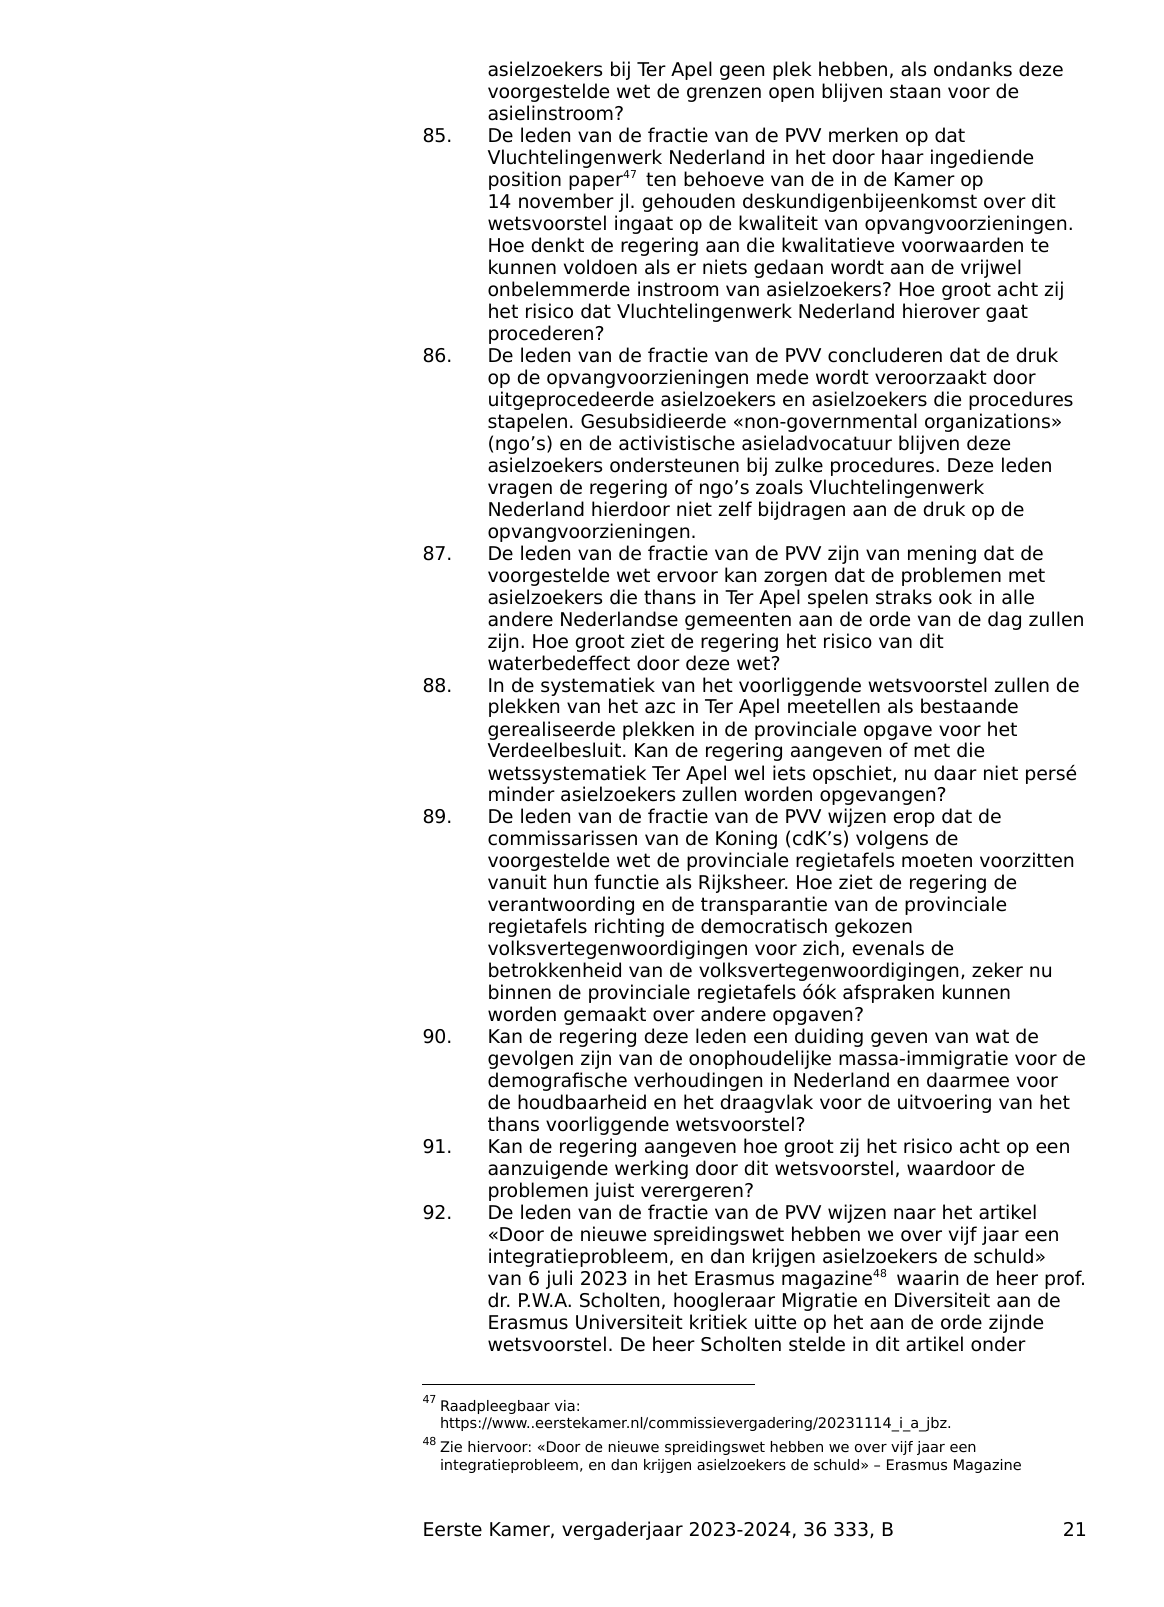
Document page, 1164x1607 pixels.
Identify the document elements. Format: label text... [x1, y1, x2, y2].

text 87. De leden van de fractie van de PVV zijn van mening dat de voorgestelde wet ervoor kan zorgen dat de problemen met asielzoekers die thans in Ter Apel spelen straks ook in alle andere Nederlandse gemeenten aan de orde van de dag zullen zijn. Hoe groot ziet de regering het risico van dit waterbedeffect door deze wet? [422, 543, 1087, 674]
text Zie hiervoor: «Door de nieuwe spreidingswet hebben we over vijf jaar een integratieprobleem, en dan krijgen asielzoekers de schuld» – Erasmus Magazine [422, 1435, 1087, 1474]
text 85. De leden van de fractie van de PVV merken op dat Vluchtelingenwerk Nederland in het door haar ingediende position paper ten behoeve van de in de Kamer op 14 november jl. gehouden deskundigenbijeenkomst over dit wetsvoorstel ingaat op de kwaliteit van opvangvoorzieningen. Hoe denkt de regering aan die kwalitatieve voorwaarden te kunnen voldoen als er niets gedaan wordt aan de vrijwel onbelemmerde instroom van asielzoekers? Hoe groot acht zij het risico dat Vluchtelingenwerk Nederland hierover gaat procederen? [422, 125, 1087, 345]
text 89. De leden van de fractie van de PVV wijzen erop dat de commissarissen van de Koning (cdK’s) volgens de voorgestelde wet de provinciale regietafels moeten voorzitten vanuit hun functie als Rijksheer. Hoe ziet de regering de verantwoording en de transparantie van de provinciale regietafels richting de democratisch gekozen volksvertegenwoordigingen voor zich, evenals de betrokkenheid van de volksvertegenwoordigingen, zeker nu binnen de provinciale regietafels óók afspraken kunnen worden gemaakt over andere opgaven? [422, 806, 1087, 1026]
text 88. In de systematiek van het voorliggende wetsvoorstel zullen de plekken van het azc in Ter Apel meetellen als bestaande gerealiseerde plekken in de provinciale opgave voor het Verdeelbesluit. Kan de regering aangeven of met die wetssystematiek Ter Apel wel iets opschiet, nu daar niet persé minder asielzoekers zullen worden opgevangen? [422, 674, 1087, 806]
text Raadpleegbaar via: https://www..eerstekamer.nl/commissievergadering/20231114_i_a_jbz. [422, 1393, 1087, 1432]
text 86. De leden van de fractie van de PVV concluderen dat de druk op de opvangvoorzieningen mede wordt veroorzaakt door uitgeprocedeerde asielzoekers en asielzoekers die procedures stapelen. Gesubsidieerde «non-governmental organizations» (ngo’s) en de activistische asieladvocatuur blijven deze asielzoekers ondersteunen bij zulke procedures. Deze leden vragen de regering of ngo’s zoals Vluchtelingenwerk Nederland hierdoor niet zelf bijdragen aan de druk op de opvangvoorzieningen. [422, 345, 1087, 543]
text asielzoekers bij Ter Apel geen plek hebben, als ondanks deze voorgestelde wet de grenzen open blijven staan voor de asielinstroom? [422, 59, 1087, 125]
text 90. Kan de regering deze leden een duiding geven van wat de gevolgen zijn van de onophoudelijke massa-immigratie voor de demografische verhoudingen in Nederland en daarmee voor de houdbaarheid en het draagvlak voor de uitvoering van het thans voorliggende wetsvoorstel? [422, 1026, 1087, 1136]
text 91. Kan de regering aangeven hoe groot zij het risico acht op een aanzuigende werking door dit wetsvoorstel, waardoor de problemen juist verergeren? [422, 1136, 1087, 1202]
text 92. De leden van de fractie van de PVV wijzen naar het artikel «Door de nieuwe spreidingswet hebben we over vijf jaar een integratieprobleem, en dan krijgen asielzoekers de schuld» van 6 juli 2023 in het Erasmus magazine waarin de heer prof. dr. P.W.A. Scholten, hoogleraar Migratie en Diversiteit aan de Erasmus Universiteit kritiek uitte op het aan de orde zijnde wetsvoorstel. De heer Scholten stelde in dit artikel onder [422, 1202, 1087, 1356]
